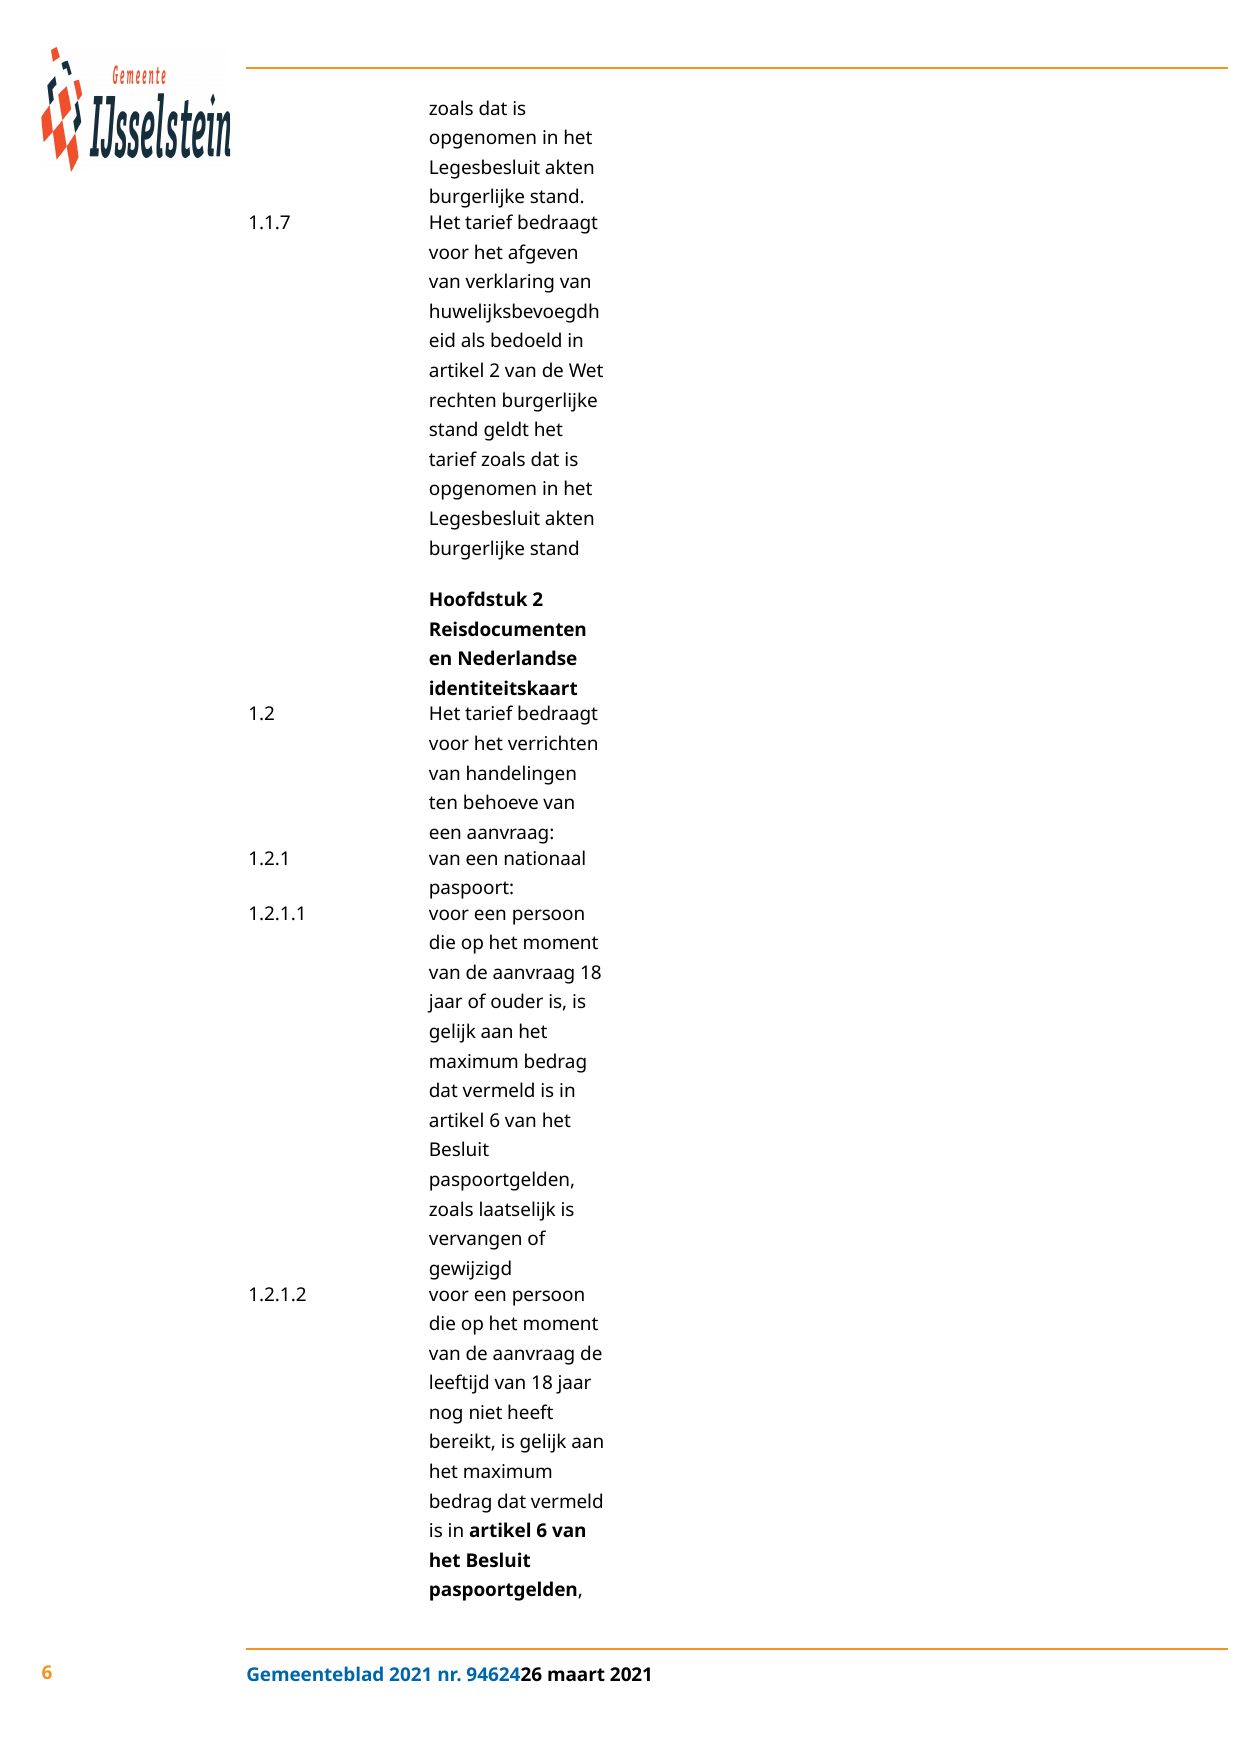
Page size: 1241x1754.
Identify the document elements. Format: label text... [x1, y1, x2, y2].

table_cell 1.2.1 [248, 845, 429, 900]
table_cell [609, 1281, 790, 1602]
table_cell [609, 845, 790, 900]
table_cell van een nationaal paspoort: [429, 845, 609, 900]
table_cell Het tarief bedraagt voor het afgeven van verklaring van huwelijksbevoegdheid als bedoeld in artikel 2 van de Wet rechten burgerlijke stand geldt het tarief zoals dat is opgenomen in het Legesbesluit akten burgerlijke stand [429, 209, 609, 560]
table_cell [609, 95, 790, 209]
table_cell [429, 560, 609, 586]
table_cell 1.2.1.1 [248, 900, 429, 1281]
table_cell voor een persoon die op het moment van de aanvraag 18 jaar of ouder is, is gelijk aan het maximum bedrag dat vermeld is in artikel 6 van het Besluit paspoortgelden, zoals laatselijk is vervangen of gewijzigd [429, 900, 609, 1281]
table_cell [609, 560, 790, 586]
table_cell [609, 586, 790, 701]
table_cell [609, 701, 790, 845]
table_cell [609, 900, 790, 1281]
table_cell [248, 560, 429, 586]
table_cell 1.1.7 [248, 209, 429, 560]
table_cell 1.2 [248, 701, 429, 845]
table_cell 1.2.1.2 [248, 1281, 429, 1602]
table_cell voor een persoon die op het moment van de aanvraag de leeftijd van 18 jaar nog niet heeft bereikt, is gelijk aan het maximum bedrag dat vermeld is in artikel 6 van het Besluit paspoortgelden, [429, 1281, 609, 1602]
table_cell zoals dat is opgenomen in het Legesbesluit akten burgerlijke stand. [429, 95, 609, 209]
table_cell Hoofdstuk 2 Reisdocumenten en Nederlandse identiteitskaart [429, 586, 609, 701]
table_cell [248, 586, 429, 701]
table_cell [609, 209, 790, 560]
table_cell Het tarief bedraagt voor het verrichten van handelingen ten behoeve van een aanvraag: [429, 701, 609, 845]
picture [41, 47, 231, 172]
table_cell [248, 95, 429, 209]
